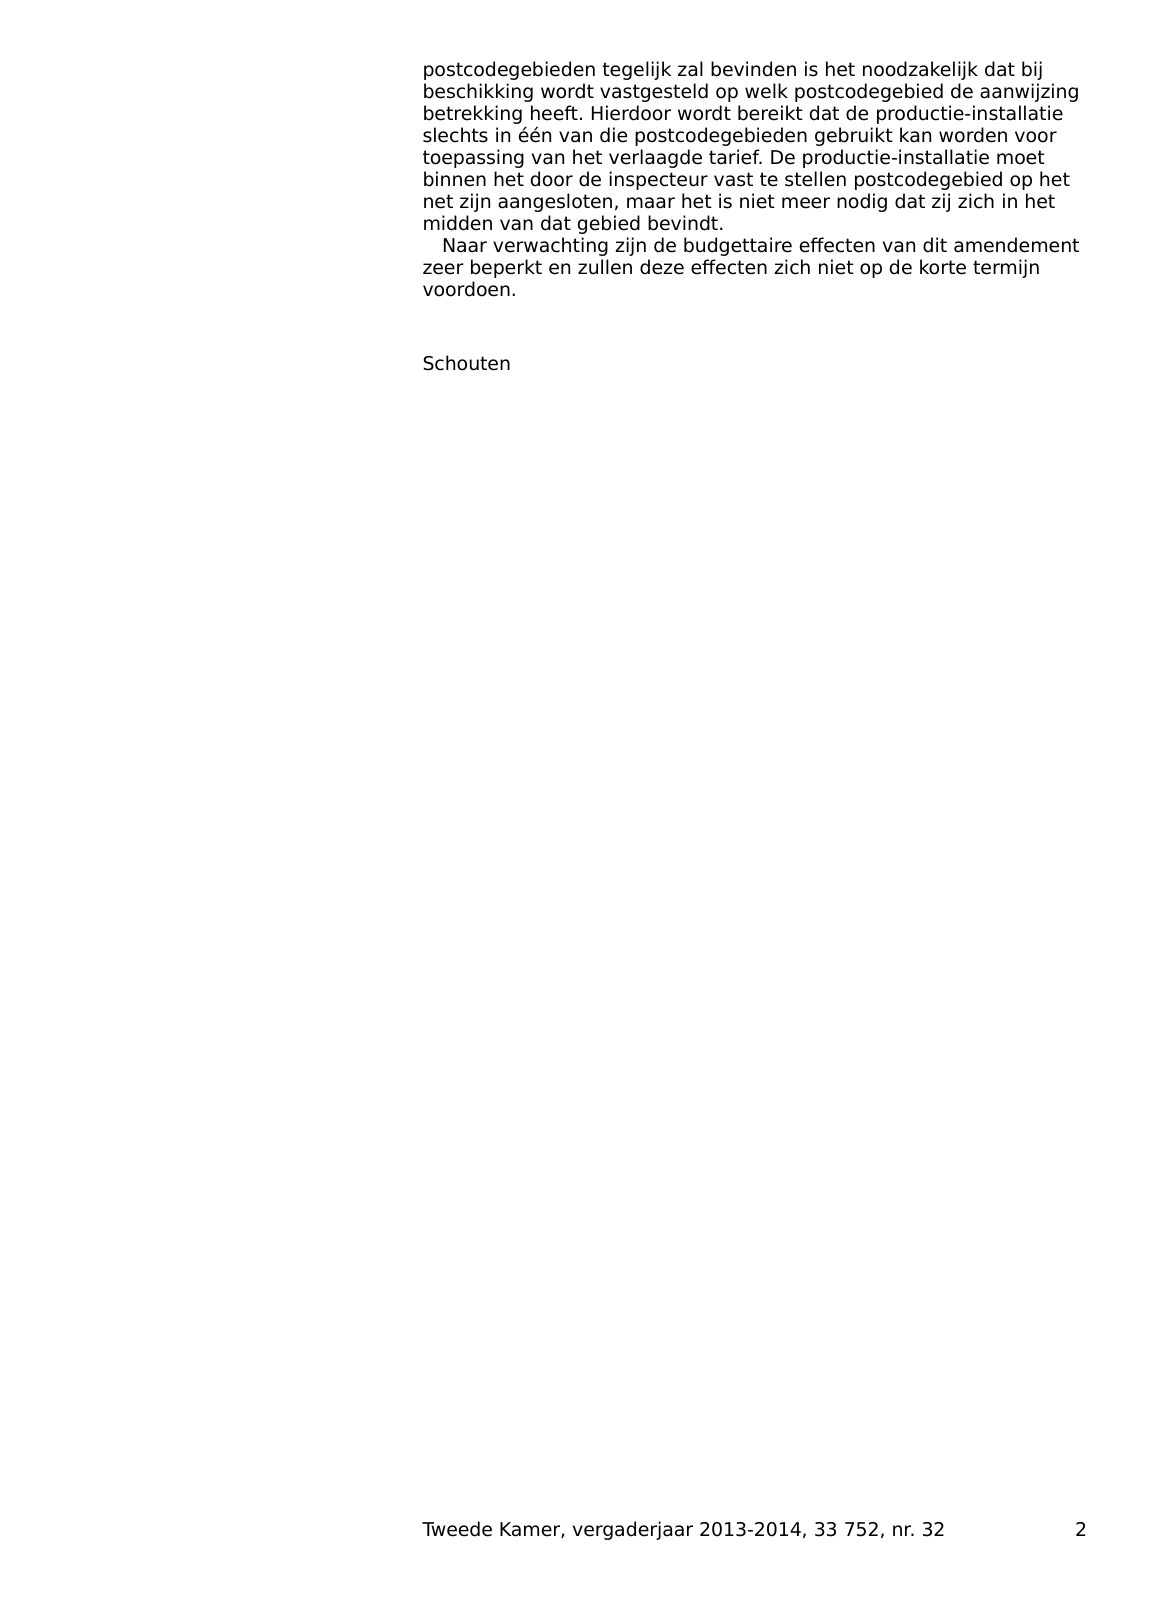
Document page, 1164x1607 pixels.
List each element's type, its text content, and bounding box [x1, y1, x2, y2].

text Naar verwachting zijn de budgettaire effecten van dit amendement zeer beperkt en zullen deze effecten zich niet op de korte termijn voordoen. [422, 235, 1087, 301]
text postcodegebieden tegelijk zal bevinden is het noodzakelijk dat bij beschikking wordt vastgesteld op welk postcodegebied de aanwijzing betrekking heeft. Hierdoor wordt bereikt dat de productie-installatie slechts in één van die postcodegebieden gebruikt kan worden voor toepassing van het verlaagde tarief. De productie-installatie moet binnen het door de inspecteur vast te stellen postcodegebied op het net zijn aangesloten, maar het is niet meer nodig dat zij zich in het midden van dat gebied bevindt. [422, 59, 1087, 235]
text Schouten [422, 331, 1087, 375]
